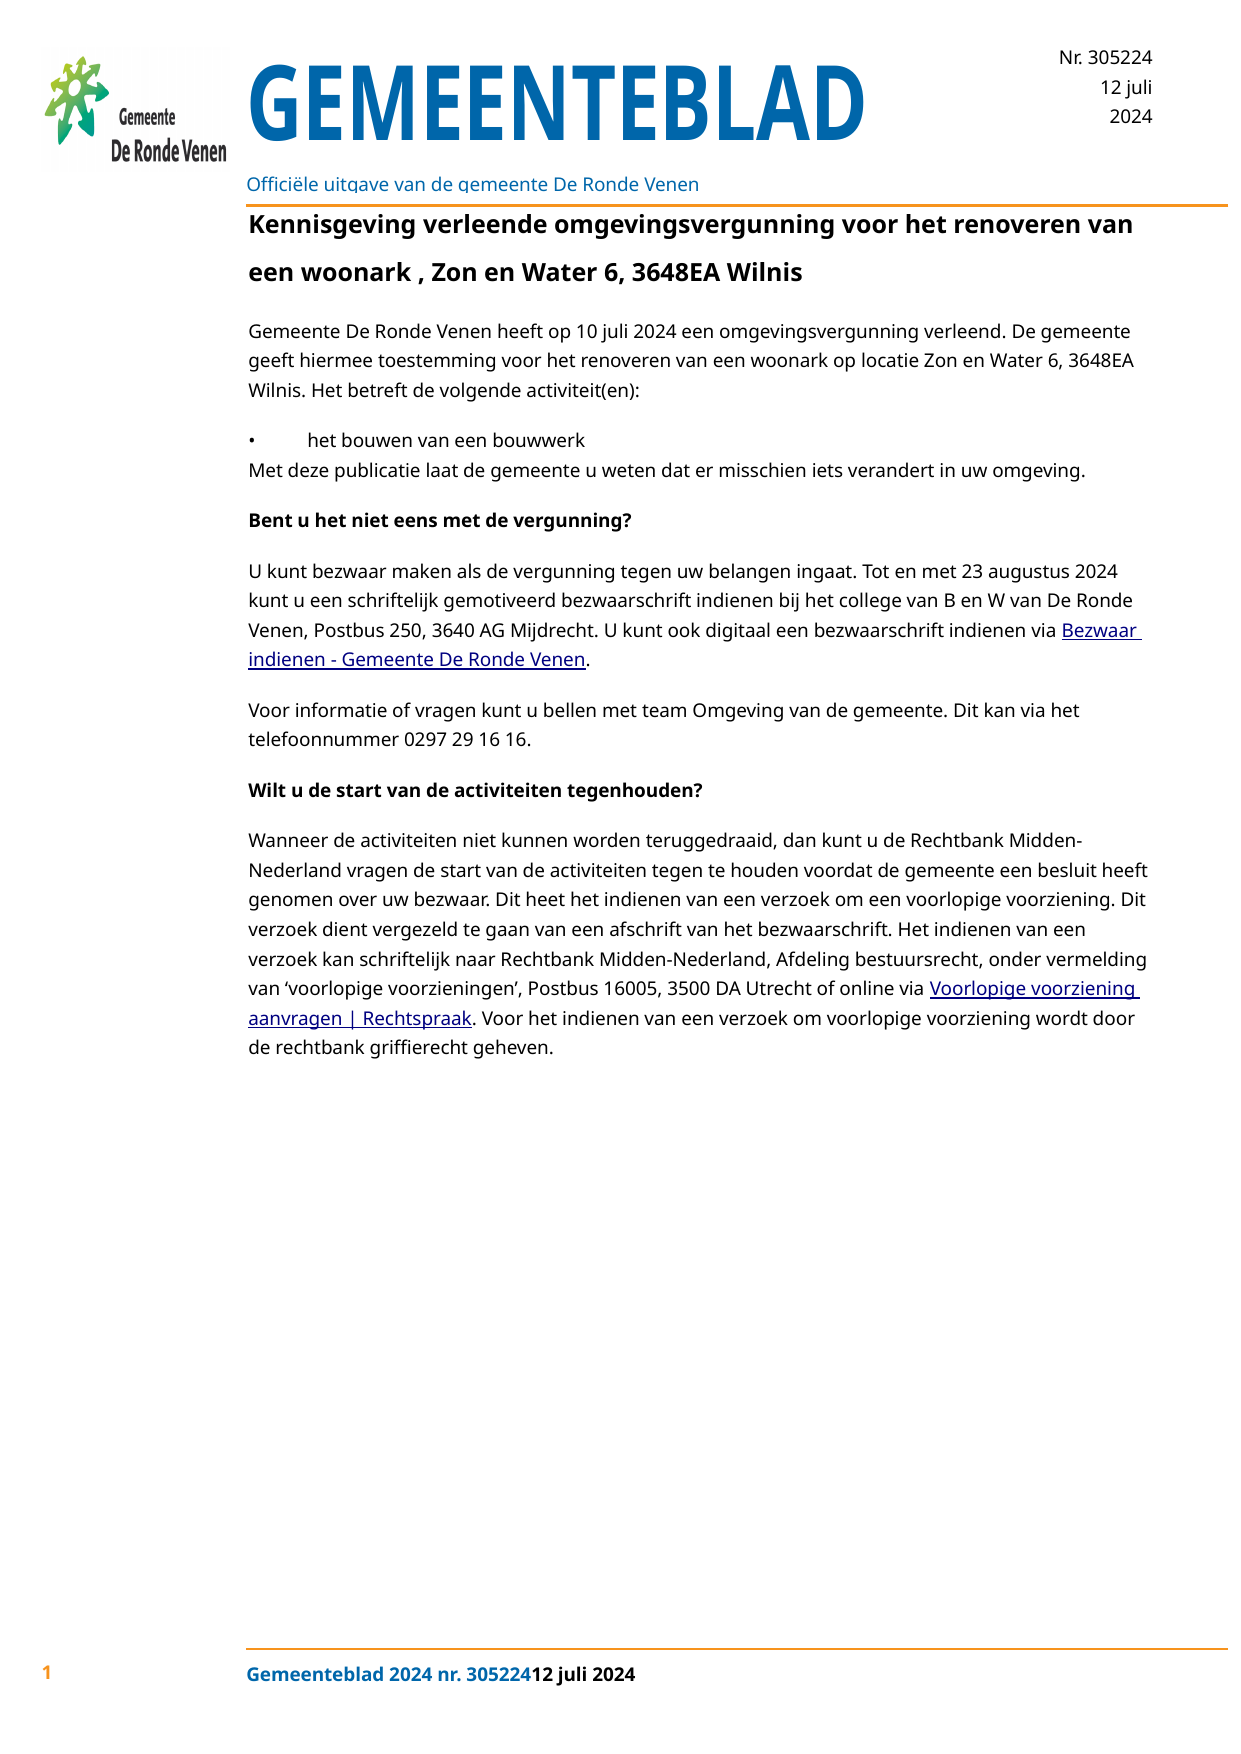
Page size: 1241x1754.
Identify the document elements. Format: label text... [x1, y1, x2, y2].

text Wilt u de start van de activiteiten tegenhouden? [248, 777, 1152, 803]
text U kunt bezwaar maken als de vergunning tegen uw belangen ingaat. Tot en met 23 augustus 2024 kunt u een schriftelijk gemotiveerd bezwaarschrift indienen bij het college van B en W van De Ronde Venen, Postbus 250, 3640 AG Mijdrecht. U kunt ook digitaal een bezwaarschrift indienen via Bezwaar indienen - Gemeente De Ronde Venen. [248, 558, 1152, 672]
text Gemeente De Ronde Venen heeft op 10 juli 2024 een omgevingsvergunning verleend. De gemeente geeft hiermee toestemming voor het renoveren van een woonark op locatie Zon en Water 6, 3648EA Wilnis. Het betreft de volgende activiteit(en): [248, 318, 1152, 403]
picture [41, 47, 231, 172]
text Kennisgeving verleende omgevingsvergunning voor het renoveren van een woonark , Zon en Water 6, 3648EA Wilnis [248, 207, 1152, 288]
list het bouwen van een bouwwerk [248, 427, 1152, 453]
text Bent u het niet eens met de vergunning? [248, 507, 1152, 533]
text Voor informatie of vragen kunt u bellen met team Omgeving van de gemeente. Dit kan via het telefoonnummer 0297 29 16 16. [248, 697, 1152, 752]
text Met deze publicatie laat de gemeente u weten dat er misschien iets verandert in uw omgeving. [248, 457, 1152, 483]
text Wanneer de activiteiten niet kunnen worden teruggedraaid, dan kunt u de Rechtbank Midden-Nederland vragen de start van de activiteiten tegen te houden voordat de gemeente een besluit heeft genomen over uw bezwaar. Dit heet het indienen van een verzoek om een voorlopige voorziening. Dit verzoek dient vergezeld te gaan van een afschrift van het bezwaarschrift. Het indienen van een verzoek kan schriftelijk naar Rechtbank Midden-Nederland, Afdeling bestuursrecht, onder vermelding van ‘voorlopige voorzieningen’, Postbus 16005, 3500 DA Utrecht of online via Voorlopige voorziening aanvragen | Rechtspraak. Voor het indienen van een verzoek om voorlopige voorziening wordt door de rechtbank griffierecht geheven. [248, 827, 1152, 1060]
